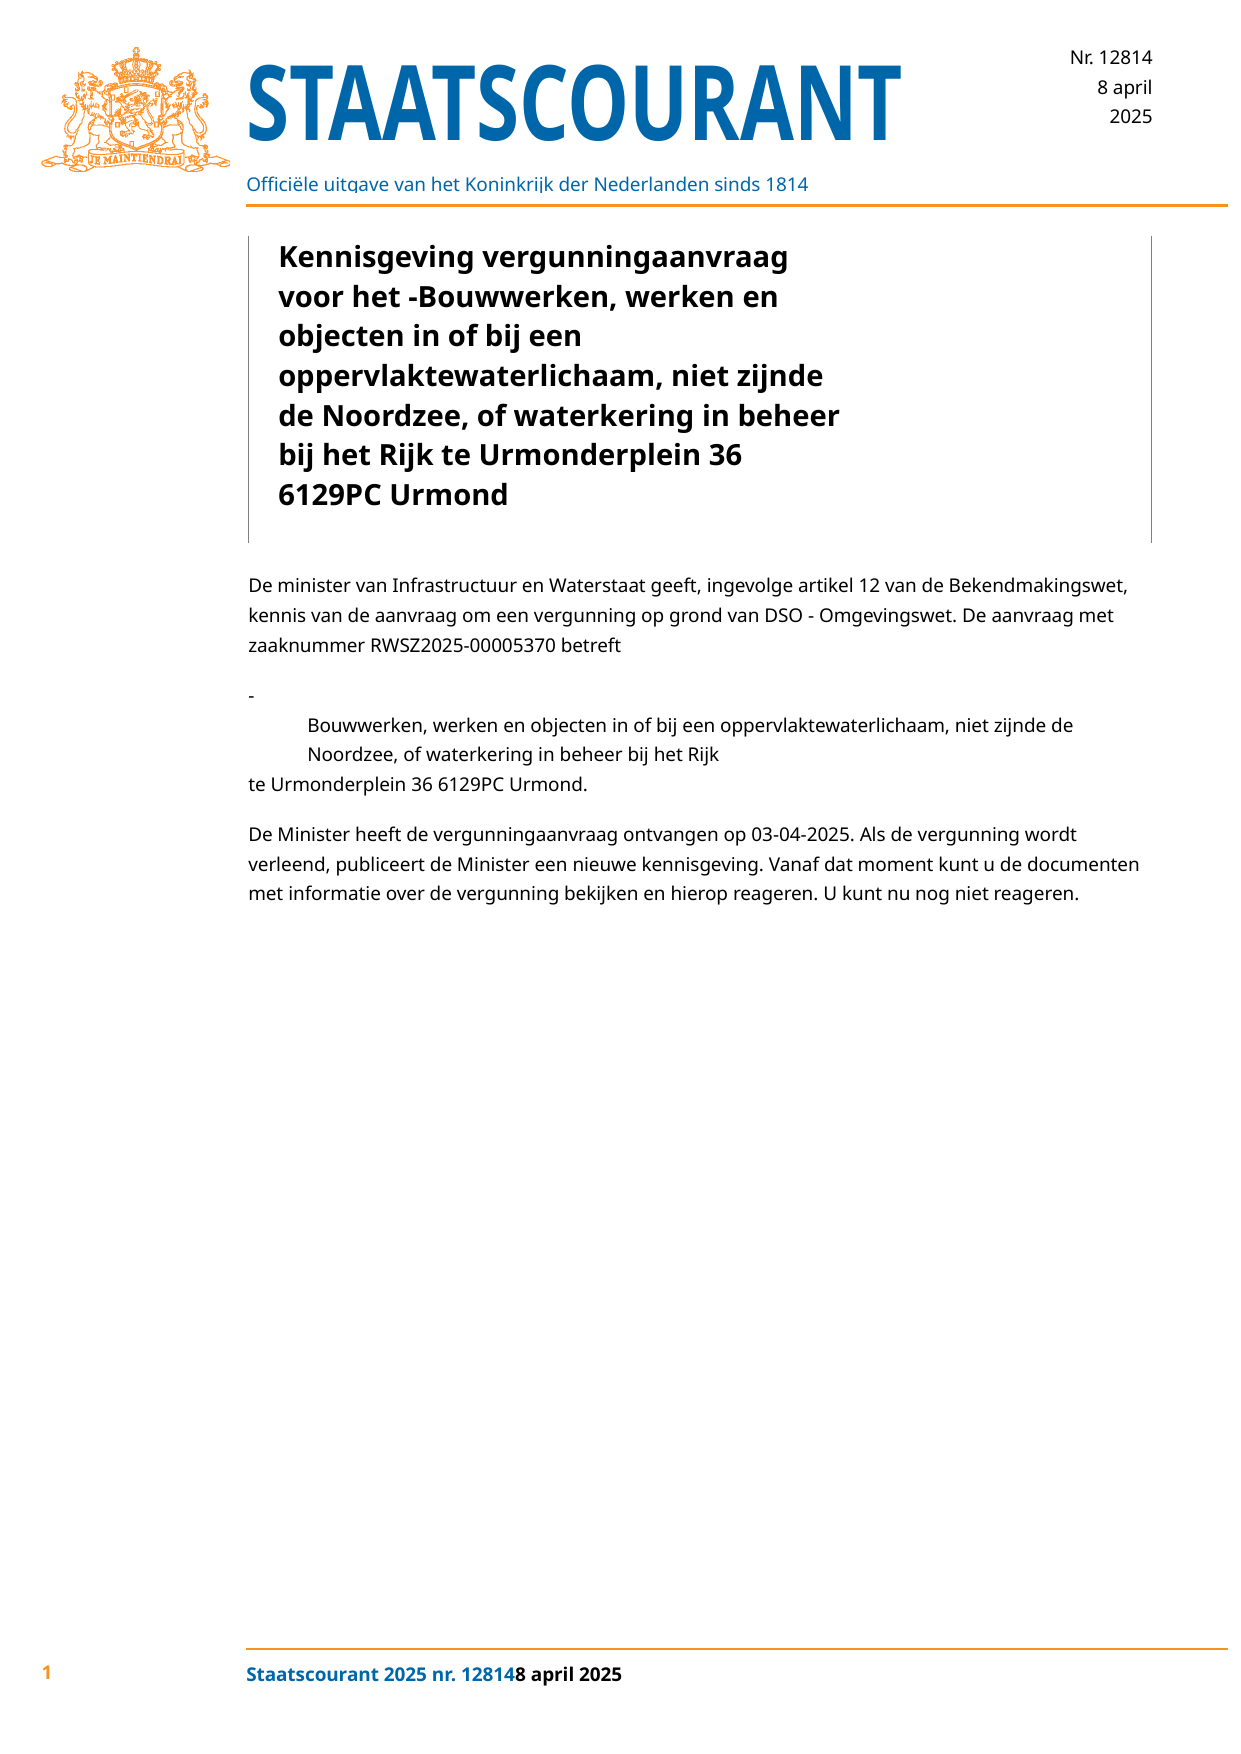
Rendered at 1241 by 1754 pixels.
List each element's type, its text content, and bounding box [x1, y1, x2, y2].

table_header Kennisgeving vergunningaanvraag voor het -Bouwwerken, werken en objecten in of bij een oppervlaktewaterlichaam, niet zijnde de Noordzee, of waterkering in beheer bij het Rijk te Urmonderplein 36 6129PC Urmond [249, 236, 850, 543]
text De minister van Infrastructuur en Waterstaat geeft, ingevolge artikel 12 van de Bekendmakingswet, kennis van de aanvraag om een vergunning op grond van DSO - Omgevingswet. De aanvraag met zaaknummer RWSZ2025-00005370 betreft [248, 573, 1152, 658]
picture [41, 47, 231, 172]
table_header [850, 414, 1151, 543]
text te Urmonderplein 36 6129PC Urmond. [248, 771, 1152, 797]
list Bouwwerken, werken en objecten in of bij een oppervlaktewaterlichaam, niet zijnde de Noordzee, of waterkering in beheer bij het Rijk [248, 712, 1152, 767]
table_header [850, 236, 912, 413]
table_header [1090, 236, 1151, 413]
picture [912, 236, 1090, 414]
text De Minister heeft de vergunningaanvraag ontvangen op 03-04-2025. Als de vergunning wordt verleend, publiceert de Minister een nieuwe kennisgeving. Vanaf dat moment kunt u de documenten met informatie over de vergunning bekijken en hierop reageren. U kunt nu nog niet reageren. [248, 821, 1152, 906]
